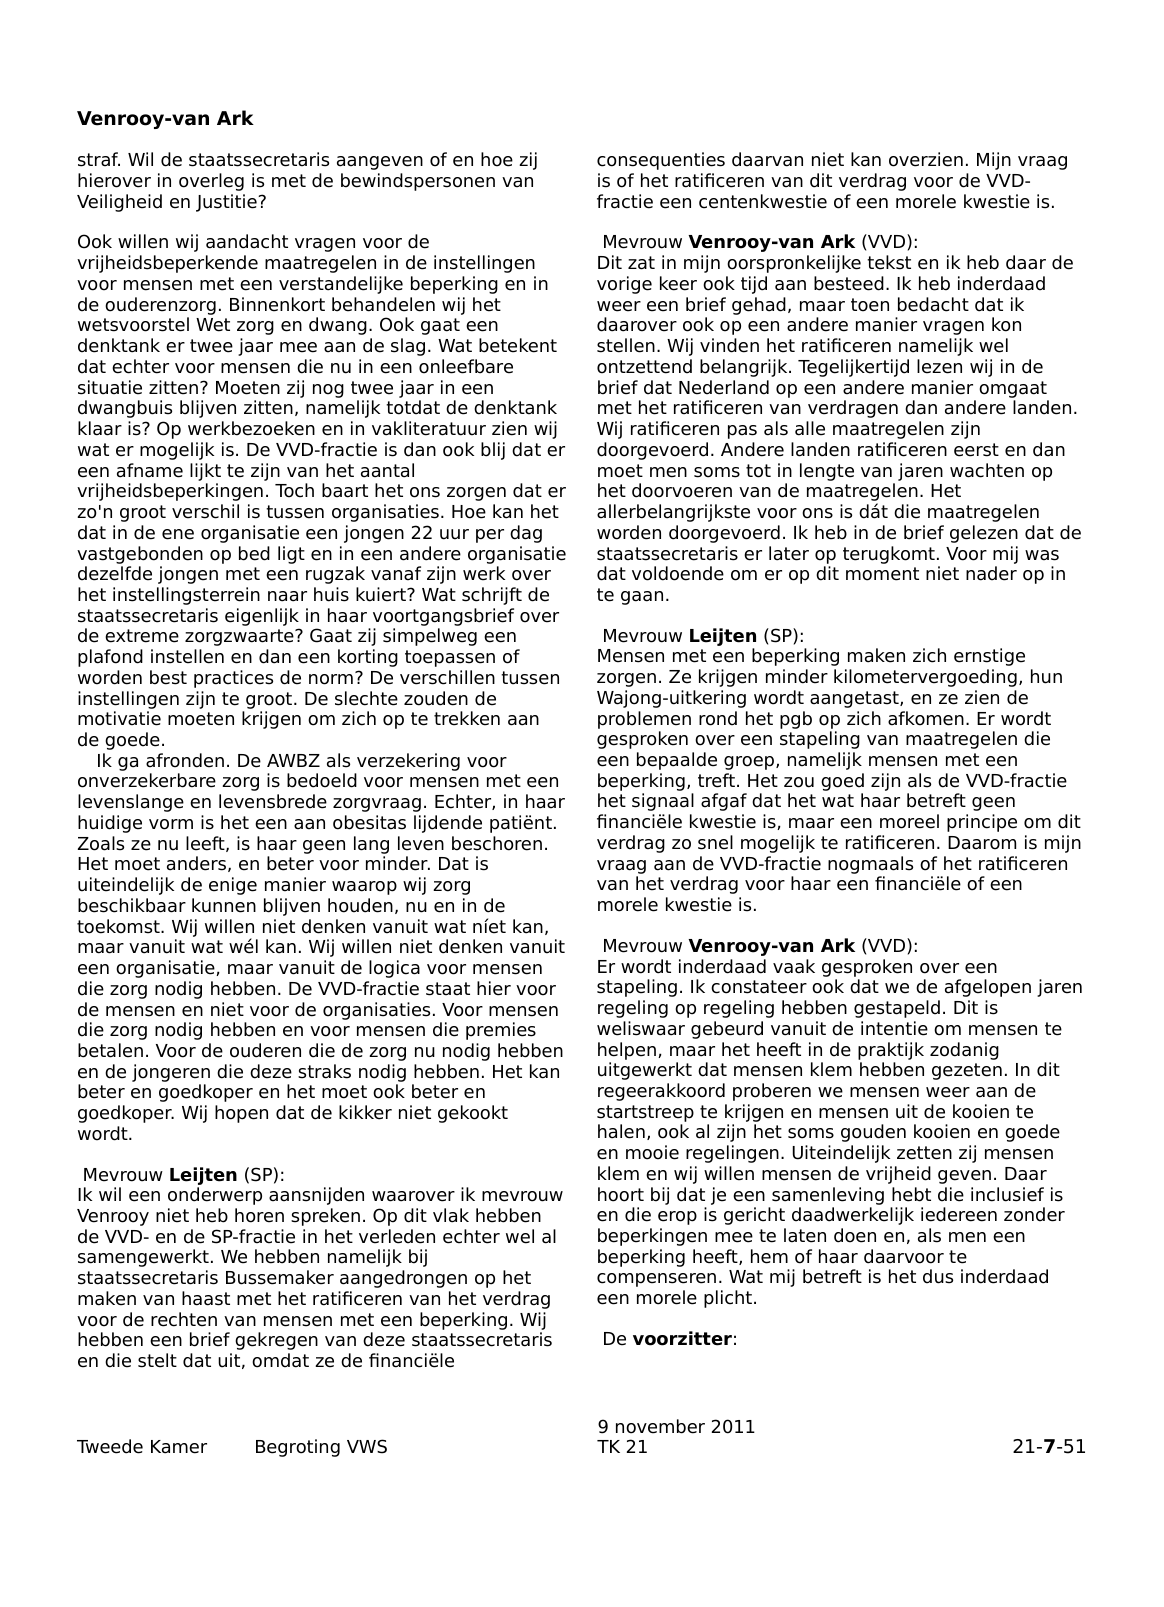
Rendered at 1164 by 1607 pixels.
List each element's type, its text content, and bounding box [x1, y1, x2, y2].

text Mevrouw Venrooy-van Ark (VVD): [596, 936, 1087, 956]
text Ik ga afronden. De AWBZ als verzekering voor onverzekerbare zorg is bedoeld voor mensen met een levenslange en levensbrede zorgvraag. Echter, in haar huidige vorm is het een aan obesitas lijdende patiënt. Zoals ze nu leeft, is haar geen lang leven beschoren. Het moet anders, en beter voor minder. Dat is uiteindelijk de enige manier waarop wij zorg beschikbaar kunnen blijven houden, nu en in de toekomst. Wij willen niet denken vanuit wat níet kan, maar vanuit wat wél kan. Wij willen niet denken vanuit een organisatie, maar vanuit de logica voor mensen die zorg nodig hebben. De VVD-fractie staat hier voor de mensen en niet voor de organisaties. Voor mensen die zorg nodig hebben en voor mensen die premies betalen. Voor de ouderen die de zorg nu nodig hebben en de jongeren die deze straks nodig hebben. Het kan beter en goedkoper en het moet ook beter en goedkoper. Wij hopen dat de kikker niet gekookt wordt. [77, 751, 567, 1144]
text Mevrouw Venrooy-van Ark (VVD): [596, 232, 1087, 253]
text Ik wil een onderwerp aansnijden waarover ik mevrouw Venrooy niet heb horen spreken. Op dit vlak hebben de VVD- en de SP-fractie in het verleden echter wel al samengewerkt. We hebben namelijk bij staatssecretaris Bussemaker aangedrongen op het maken van haast met het ratificeren van het verdrag voor de rechten van mensen met een beperking. Wij hebben een brief gekregen van deze staatssecretaris en die stelt dat uit, omdat ze de financiële [77, 1185, 567, 1372]
text Dit zat in mijn oorspronkelijke tekst en ik heb daar de vorige keer ook tijd aan besteed. Ik heb inderdaad weer een brief gehad, maar toen bedacht dat ik daarover ook op een andere manier vragen kon stellen. Wij vinden het ratificeren namelijk wel ontzettend belangrijk. Tegelijkertijd lezen wij in de brief dat Nederland op een andere manier omgaat met het ratificeren van verdragen dan andere landen. Wij ratificeren pas als alle maatregelen zijn doorgevoerd. Andere landen ratificeren eerst en dan moet men soms tot in lengte van jaren wachten op het doorvoeren van de maatregelen. Het allerbelangrijkste voor ons is dát die maatregelen worden doorgevoerd. Ik heb in de brief gelezen dat de staatssecretaris er later op terugkomt. Voor mij was dat voldoende om er op dit moment niet nader op in te gaan. [596, 253, 1087, 606]
text Mevrouw Leijten (SP): [596, 626, 1087, 646]
text De voorzitter: [596, 1329, 1087, 1349]
text consequenties daarvan niet kan overzien. Mijn vraag is of het ratificeren van dit verdrag voor de VVD-fractie een centenkwestie of een morele kwestie is. [596, 150, 1087, 212]
text Ook willen wij aandacht vragen voor de vrijheidsbeperkende maatregelen in de instellingen voor mensen met een verstandelijke beperking en in de ouderenzorg. Binnenkort behandelen wij het wetsvoorstel Wet zorg en dwang. Ook gaat een denktank er twee jaar mee aan de slag. Wat betekent dat echter voor mensen die nu in een onleefbare situatie zitten? Moeten zij nog twee jaar in een dwangbuis blijven zitten, namelijk totdat de denktank klaar is? Op werkbezoeken en in vakliteratuur zien wij wat er mogelijk is. De VVD-fractie is dan ook blij dat er een afname lijkt te zijn van het aantal vrijheidsbeperkingen. Toch baart het ons zorgen dat er zo'n groot verschil is tussen organisaties. Hoe kan het dat in de ene organisatie een jongen 22 uur per dag vastgebonden op bed ligt en in een andere organisatie dezelfde jongen met een rugzak vanaf zijn werk over het instellingsterrein naar huis kuiert? Wat schrijft de staatssecretaris eigenlijk in haar voortgangsbrief over de extreme zorgzwaarte? Gaat zij simpelweg een plafond instellen en dan een korting toepassen of worden best practices de norm? De verschillen tussen instellingen zijn te groot. De slechte zouden de motivatie moeten krijgen om zich op te trekken aan de goede. [77, 232, 567, 751]
text Mensen met een beperking maken zich ernstige zorgen. Ze krijgen minder kilometervergoeding, hun Wajong-uitkering wordt aangetast, en ze zien de problemen rond het pgb op zich afkomen. Er wordt gesproken over een stapeling van maatregelen die een bepaalde groep, namelijk mensen met een beperking, treft. Het zou goed zijn als de VVD-fractie het signaal afgaf dat het wat haar betreft geen financiële kwestie is, maar een moreel principe om dit verdrag zo snel mogelijk te ratificeren. Daarom is mijn vraag aan de VVD-fractie nogmaals of het ratificeren van het verdrag voor haar een financiële of een morele kwestie is. [596, 646, 1087, 916]
text straf. Wil de staatssecretaris aangeven of en hoe zij hierover in overleg is met de bewindspersonen van Veiligheid en Justitie? [77, 150, 567, 212]
text Mevrouw Leijten (SP): [77, 1164, 567, 1185]
text Er wordt inderdaad vaak gesproken over een stapeling. Ik constateer ook dat we de afgelopen jaren regeling op regeling hebben gestapeld. Dit is weliswaar gebeurd vanuit de intentie om mensen te helpen, maar het heeft in de praktijk zodanig uitgewerkt dat mensen klem hebben gezeten. In dit regeerakkoord proberen we mensen weer aan de startstreep te krijgen en mensen uit de kooien te halen, ook al zijn het soms gouden kooien en goede en mooie regelingen. Uiteindelijk zetten zij mensen klem en wij willen mensen de vrijheid geven. Daar hoort bij dat je een samenleving hebt die inclusief is en die erop is gericht daadwerkelijk iedereen zonder beperkingen mee te laten doen en, als men een beperking heeft, hem of haar daarvoor te compenseren. Wat mij betreft is het dus inderdaad een morele plicht. [596, 956, 1087, 1309]
